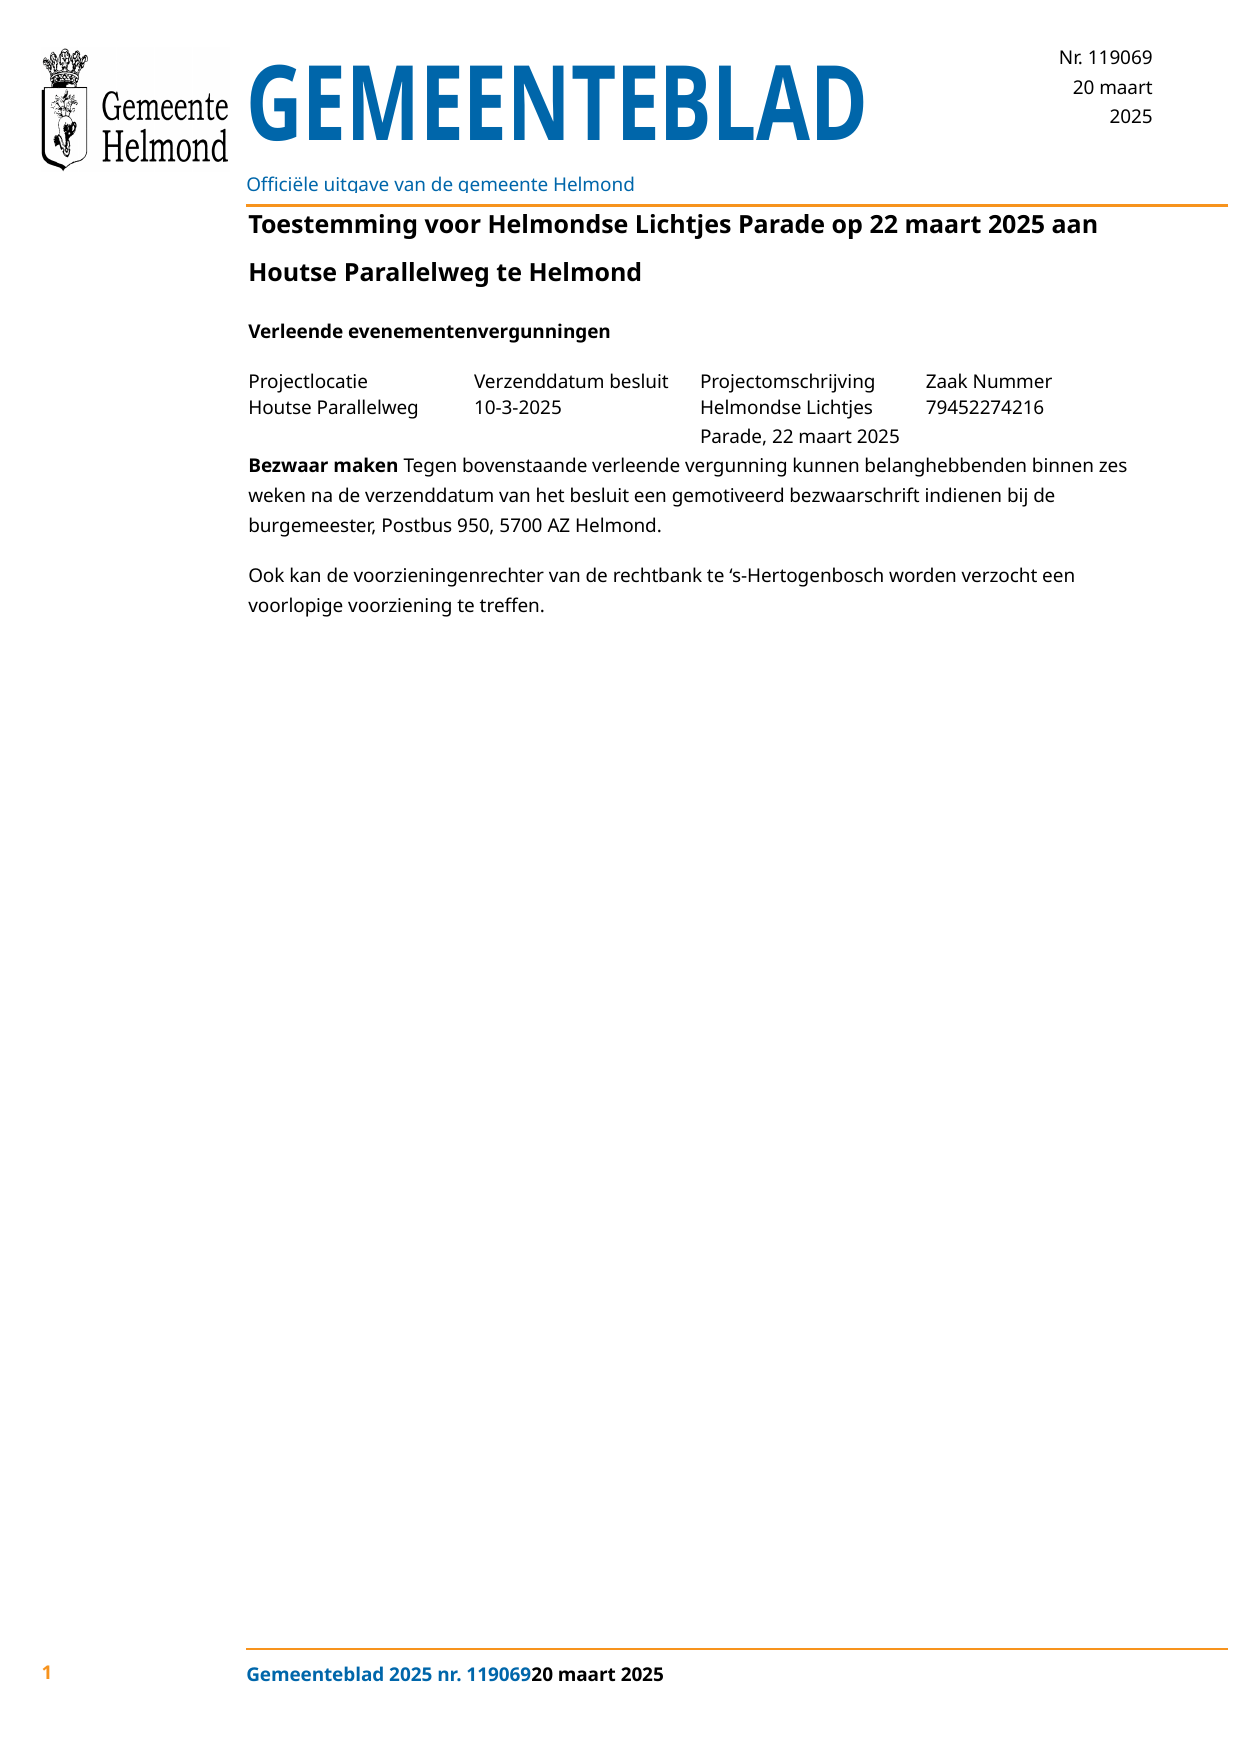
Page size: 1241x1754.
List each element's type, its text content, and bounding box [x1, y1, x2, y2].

text Verleende evenementenvergunningen [248, 318, 1152, 344]
table_cell 79452274216 [926, 394, 1152, 449]
picture [41, 47, 231, 172]
text Toestemming voor Helmondse Lichtjes Parade op 22 maart 2025 aan Houtse Parallelweg te Helmond [248, 207, 1152, 288]
table_header Projectomschrijving [700, 369, 926, 394]
table_cell 10-3-2025 [474, 394, 700, 449]
table_cell Houtse Parallelweg [248, 394, 474, 449]
text Bezwaar maken Tegen bovenstaande verleende vergunning kunnen belanghebbenden binnen zes weken na de verzenddatum van het besluit een gemotiveerd bezwaarschrift indienen bij de burgemeester, Postbus 950, 5700 AZ Helmond. [248, 453, 1152, 538]
table_cell Helmondse Lichtjes Parade, 22 maart 2025 [700, 394, 926, 449]
table_header Projectlocatie [248, 369, 474, 394]
table_header Zaak Nummer [926, 369, 1152, 394]
table_header Verzenddatum besluit [474, 369, 700, 394]
text Ook kan de voorzieningenrechter van de rechtbank te ‘s-Hertogenbosch worden verzocht een voorlopige voorziening te treffen. [248, 562, 1152, 618]
